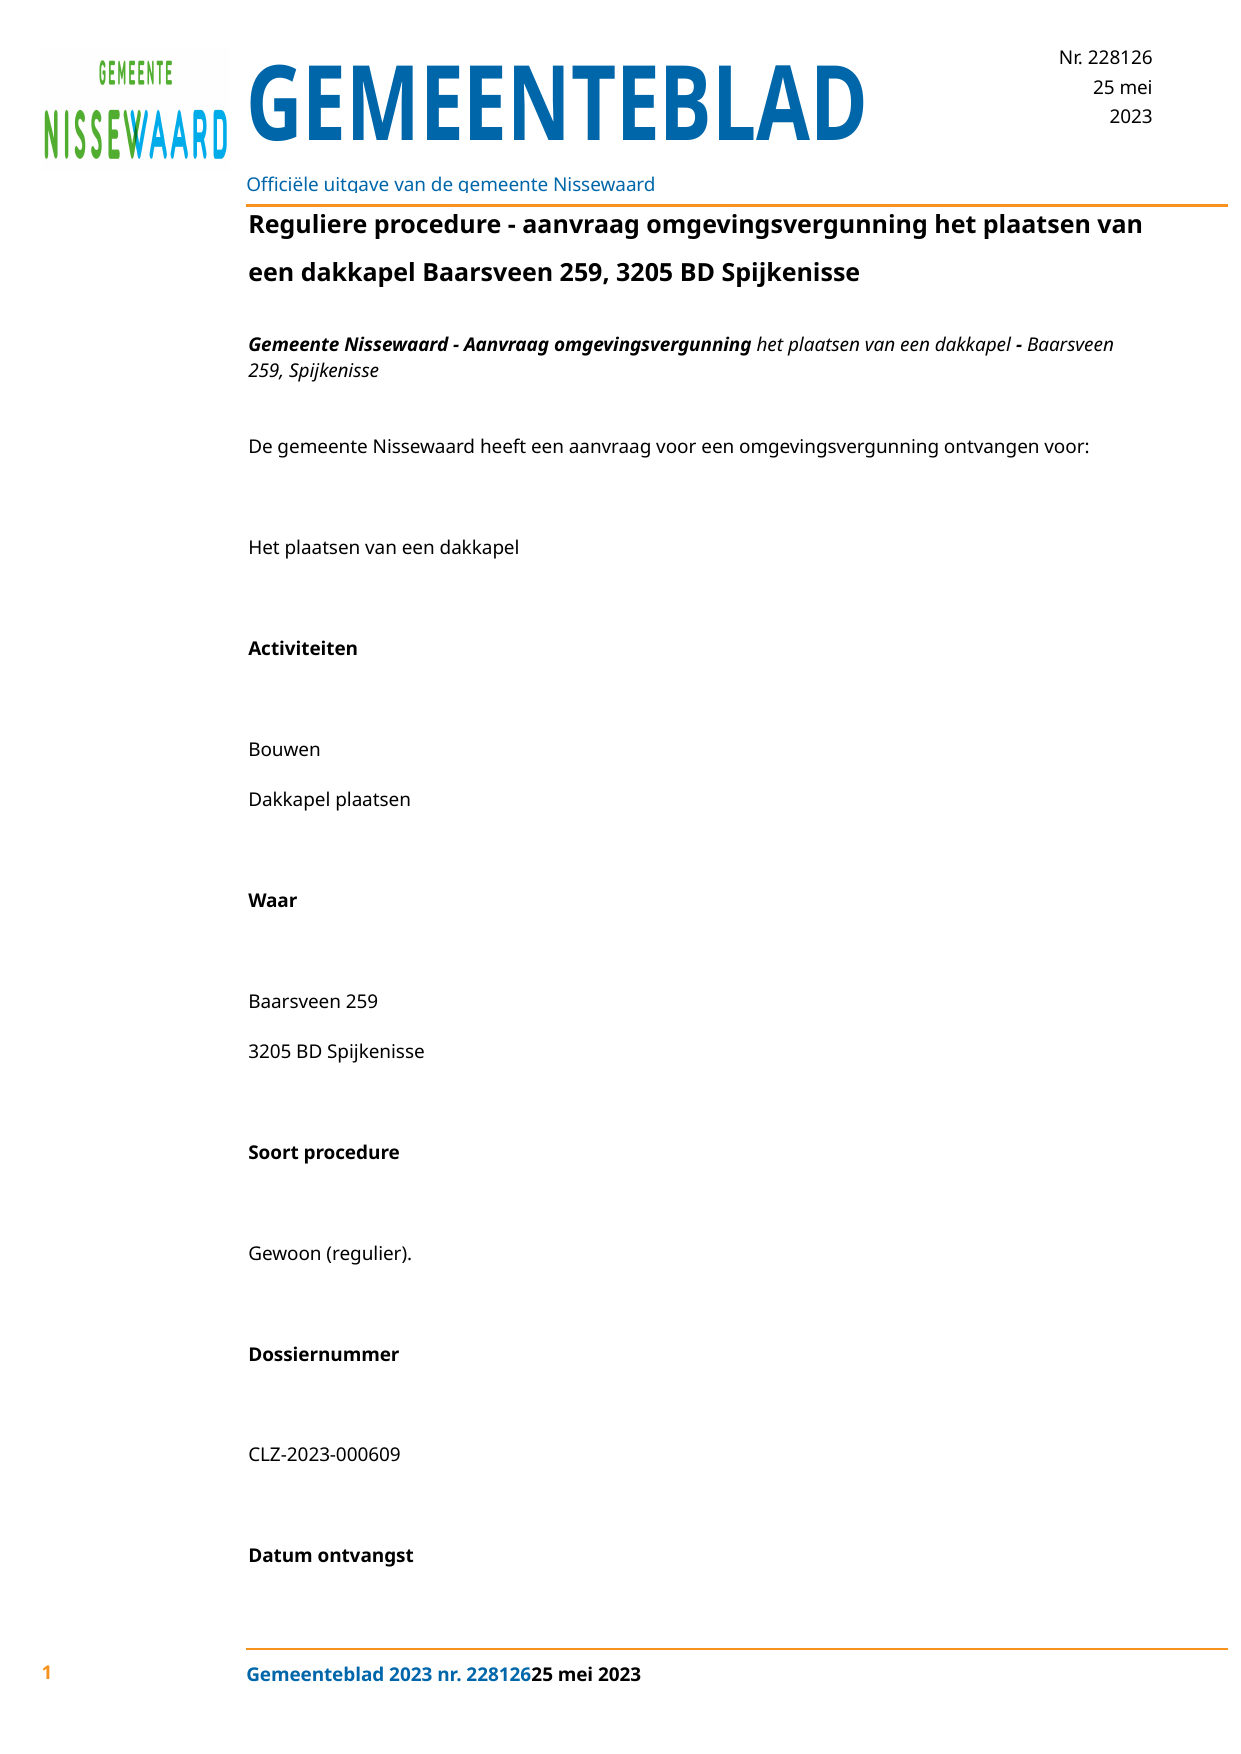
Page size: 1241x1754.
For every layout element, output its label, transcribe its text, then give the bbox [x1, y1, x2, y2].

text Bouwen [248, 736, 1152, 762]
picture [41, 47, 231, 172]
text CLZ-2023-000609 [248, 1442, 1152, 1467]
text Dossiernummer [248, 1341, 1152, 1367]
text Reguliere procedure - aanvraag omgevingsvergunning het plaatsen van een dakkapel Baarsveen 259, 3205 BD Spijkenisse [248, 207, 1152, 288]
text Gewoon (regulier). [248, 1240, 1152, 1266]
text Soort procedure [248, 1139, 1152, 1165]
text Baarsveen 259 [248, 988, 1152, 1014]
text Waar [248, 887, 1152, 913]
text Het plaatsen van een dakkapel [248, 534, 1152, 560]
text Activiteiten [248, 635, 1152, 661]
text Dakkapel plaatsen [248, 786, 1152, 812]
text Datum ontvangst [248, 1542, 1152, 1568]
text De gemeente Nissewaard heeft een aanvraag voor een omgevingsvergunning ontvangen voor: [248, 433, 1152, 459]
text Gemeente Nissewaard - Aanvraag omgevingsvergunning het plaatsen van een dakkapel - Baarsveen 259, Spijkenisse [248, 331, 1152, 383]
text 3205 BD Spijkenisse [248, 1038, 1152, 1064]
